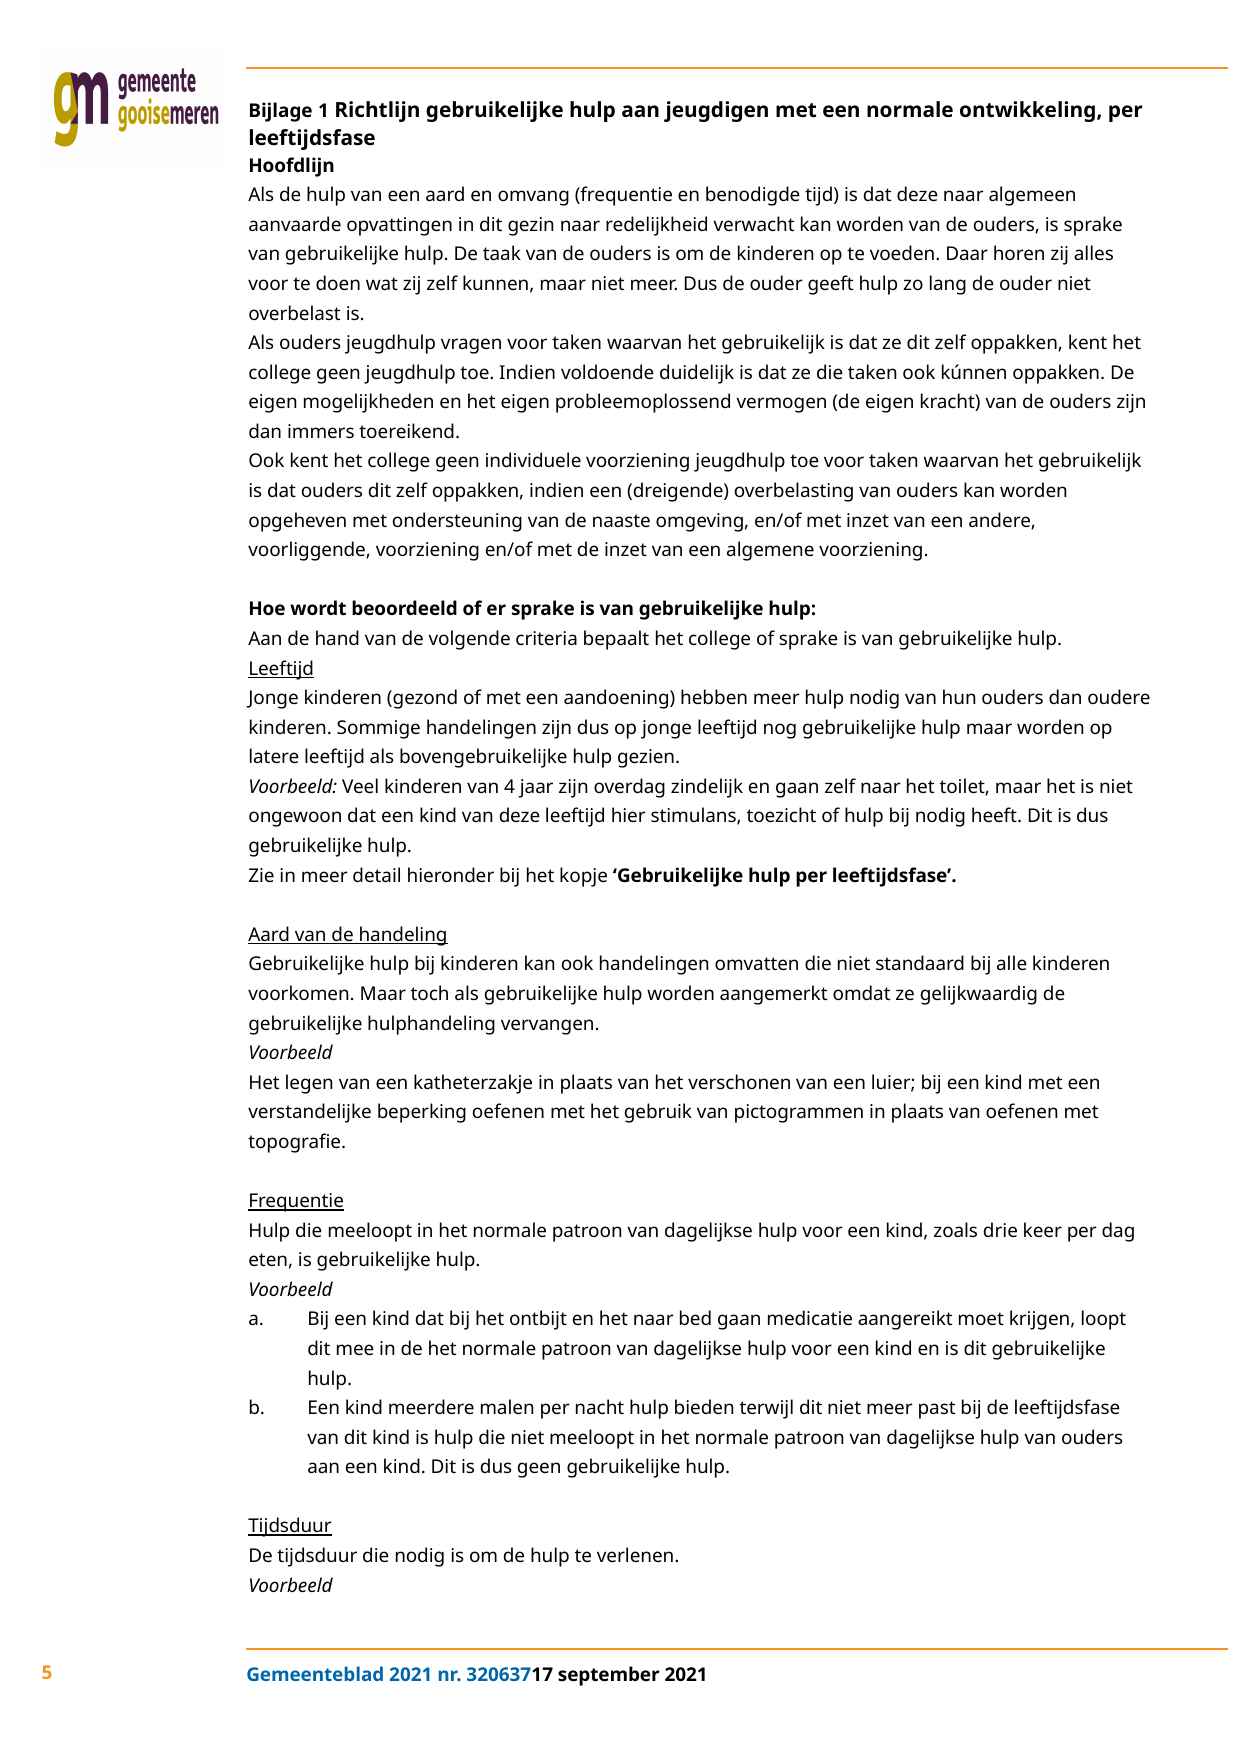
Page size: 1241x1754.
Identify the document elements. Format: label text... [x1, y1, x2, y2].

text Aan de hand van de volgende criteria bepaalt het college of sprake is van gebruikelijke hulp. [248, 625, 1152, 651]
list Bij een kind dat bij het ontbijt en het naar bed gaan medicatie aangereikt moet krijgen, loopt dit mee in de het normale patroon van dagelijkse hulp voor een kind en is dit gebruikelijke hulp. [248, 1306, 1152, 1390]
picture [41, 47, 231, 172]
text Voorbeeld [248, 1039, 1152, 1065]
text Zie in meer detail hieronder bij het kopje ‘Gebruikelijke hulp per leeftijdsfase’. [248, 862, 1152, 887]
text De tijdsduur die nodig is om de hulp te verlenen. [248, 1542, 1152, 1568]
text Voorbeeld: Veel kinderen van 4 jaar zijn overdag zindelijk en gaan zelf naar het toilet, maar het is niet ongewoon dat een kind van deze leeftijd hier stimulans, toezicht of hulp bij nodig heeft. Dit is dus gebruikelijke hulp. [248, 773, 1152, 858]
text Ook kent het college geen individuele voorziening jeugdhulp toe voor taken waarvan het gebruikelijk is dat ouders dit zelf oppakken, indien een (dreigende) overbelasting van ouders kan worden opgeheven met ondersteuning van de naaste omgeving, en/of met inzet van een andere, voorliggende, voorziening en/of met de inzet van een algemene voorziening. [248, 448, 1152, 562]
text Hoe wordt beoordeeld of er sprake is van gebruikelijke hulp: [248, 596, 1152, 621]
text Als ouders jeugdhulp vragen voor taken waarvan het gebruikelijk is dat ze dit zelf oppakken, kent het college geen jeugdhulp toe. Indien voldoende duidelijk is dat ze die taken ook kúnnen oppakken. De eigen mogelijkheden en het eigen probleemoplossend vermogen (de eigen kracht) van de ouders zijn dan immers toereikend. [248, 329, 1152, 444]
text Tijdsduur [248, 1513, 1152, 1538]
text Voorbeeld [248, 1572, 1152, 1597]
text Hulp die meeloopt in het normale patroon van dagelijkse hulp voor een kind, zoals drie keer per dag eten, is gebruikelijke hulp. [248, 1217, 1152, 1272]
list Een kind meerdere malen per nacht hulp bieden terwijl dit niet meer past bij de leeftijdsfase van dit kind is hulp die niet meeloopt in het normale patroon van dagelijkse hulp van ouders aan een kind. Dit is dus geen gebruikelijke hulp. [248, 1394, 1152, 1479]
text Als de hulp van een aard en omvang (frequentie en benodigde tijd) is dat deze naar algemeen aanvaarde opvattingen in dit gezin naar redelijkheid verwacht kan worden van de ouders, is sprake van gebruikelijke hulp. De taak van de ouders is om de kinderen op te voeden. Daar horen zij alles voor te doen wat zij zelf kunnen, maar niet meer. Dus de ouder geeft hulp zo lang de ouder niet overbelast is. [248, 181, 1152, 325]
text Bijlage 1 Richtlijn gebruikelijke hulp aan jeugdigen met een normale ontwikkeling, per leeftijdsfase [248, 95, 1152, 152]
text Frequentie [248, 1187, 1152, 1213]
text Voorbeeld [248, 1276, 1152, 1302]
text Aard van de handeling [248, 921, 1152, 947]
text Leeftijd [248, 655, 1152, 680]
text Het legen van een katheterzakje in plaats van het verschonen van een luier; bij een kind met een verstandelijke beperking oefenen met het gebruik van pictogrammen in plaats van oefenen met topografie. [248, 1069, 1152, 1154]
text Hoofdlijn [248, 152, 1152, 177]
text Jonge kinderen (gezond of met een aandoening) hebben meer hulp nodig van hun ouders dan oudere kinderen. Sommige handelingen zijn dus op jonge leeftijd nog gebruikelijke hulp maar worden op latere leeftijd als bovengebruikelijke hulp gezien. [248, 684, 1152, 769]
text Gebruikelijke hulp bij kinderen kan ook handelingen omvatten die niet standaard bij alle kinderen voorkomen. Maar toch als gebruikelijke hulp worden aangemerkt omdat ze gelijkwaardig de gebruikelijke hulphandeling vervangen. [248, 951, 1152, 1035]
